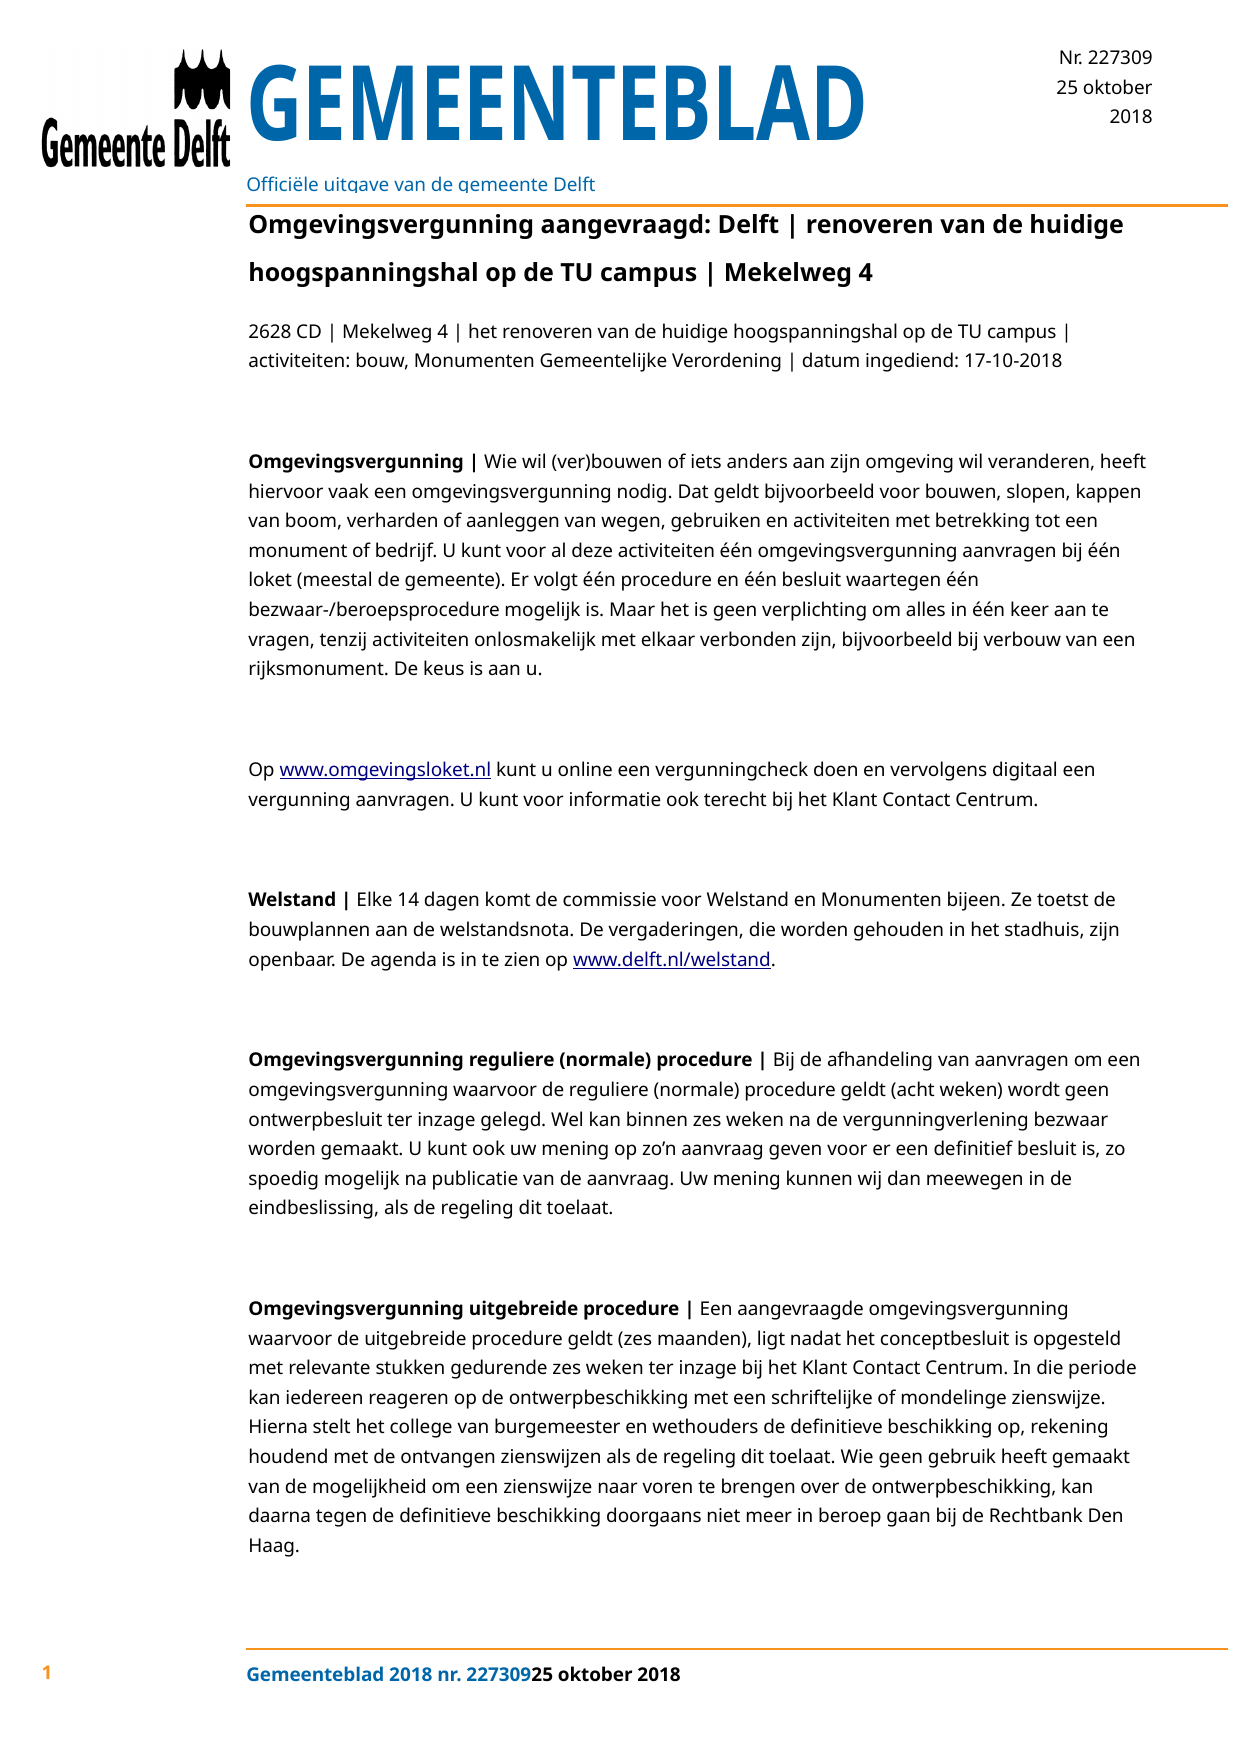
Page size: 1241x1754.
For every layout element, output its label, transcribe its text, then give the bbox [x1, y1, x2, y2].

picture [41, 47, 231, 172]
text Omgevingsvergunning uitgebreide procedure | Een aangevraagde omgevingsvergunning waarvoor de uitgebreide procedure geldt (zes maanden), ligt nadat het conceptbesluit is opgesteld met relevante stukken gedurende zes weken ter inzage bij het Klant Contact Centrum. In die periode kan iedereen reageren op de ontwerpbeschikking met een schriftelijke of mondelinge zienswijze. Hierna stelt het college van burgemeester en wethouders de definitieve beschikking op, rekening houdend met de ontvangen zienswijzen als de regeling dit toelaat. Wie geen gebruik heeft gemaakt van de mogelijkheid om een zienswijze naar voren te brengen over de ontwerpbeschikking, kan daarna tegen de definitieve beschikking doorgaans niet meer in beroep gaan bij de Rechtbank Den Haag. [248, 1295, 1152, 1558]
text Omgevingsvergunning reguliere (normale) procedure | Bij de afhandeling van aanvragen om een omgevingsvergunning waarvoor de reguliere (normale) procedure geldt (acht weken) wordt geen ontwerpbesluit ter inzage gelegd. Wel kan binnen zes weken na de vergunningverlening bezwaar worden gemaakt. U kunt ook uw mening op zo’n aanvraag geven voor er een definitief besluit is, zo spoedig mogelijk na publicatie van de aanvraag. Uw mening kunnen wij dan meewegen in de eindbeslissing, als de regeling dit toelaat. [248, 1047, 1152, 1220]
text Welstand | Elke 14 dagen komt de commissie voor Welstand en Monumenten bijeen. Ze toetst de bouwplannen aan de welstandsnota. De vergaderingen, die worden gehouden in het stadhuis, zijn openbaar. De agenda is in te zien op www.delft.nl/welstand. [248, 887, 1152, 972]
text 2628 CD | Mekelweg 4 | het renoveren van de huidige hoogspanningshal op de TU campus | activiteiten: bouw, Monumenten Gemeentelijke Verordening | datum ingediend: 17-10-2018 [248, 318, 1152, 373]
text Op www.omgevingsloket.nl kunt u online een vergunningcheck doen en vervolgens digitaal een vergunning aanvragen. U kunt voor informatie ook terecht bij het Klant Contact Centrum. [248, 756, 1152, 812]
text Omgevingsvergunning aangevraagd: Delft | renoveren van de huidige hoogspanningshal op de TU campus | Mekelweg 4 [248, 207, 1152, 288]
text Omgevingsvergunning | Wie wil (ver)bouwen of iets anders aan zijn omgeving wil veranderen, heeft hiervoor vaak een omgevingsvergunning nodig. Dat geldt bijvoorbeeld voor bouwen, slopen, kappen van boom, verharden of aanleggen van wegen, gebruiken en activiteiten met betrekking tot een monument of bedrijf. U kunt voor al deze activiteiten één omgevingsvergunning aanvragen bij één loket (meestal de gemeente). Er volgt één procedure en één besluit waartegen één bezwaar-/beroepsprocedure mogelijk is. Maar het is geen verplichting om alles in één keer aan te vragen, tenzij activiteiten onlosmakelijk met elkaar verbonden zijn, bijvoorbeeld bij verbouw van een rijksmonument. De keus is aan u. [248, 448, 1152, 681]
